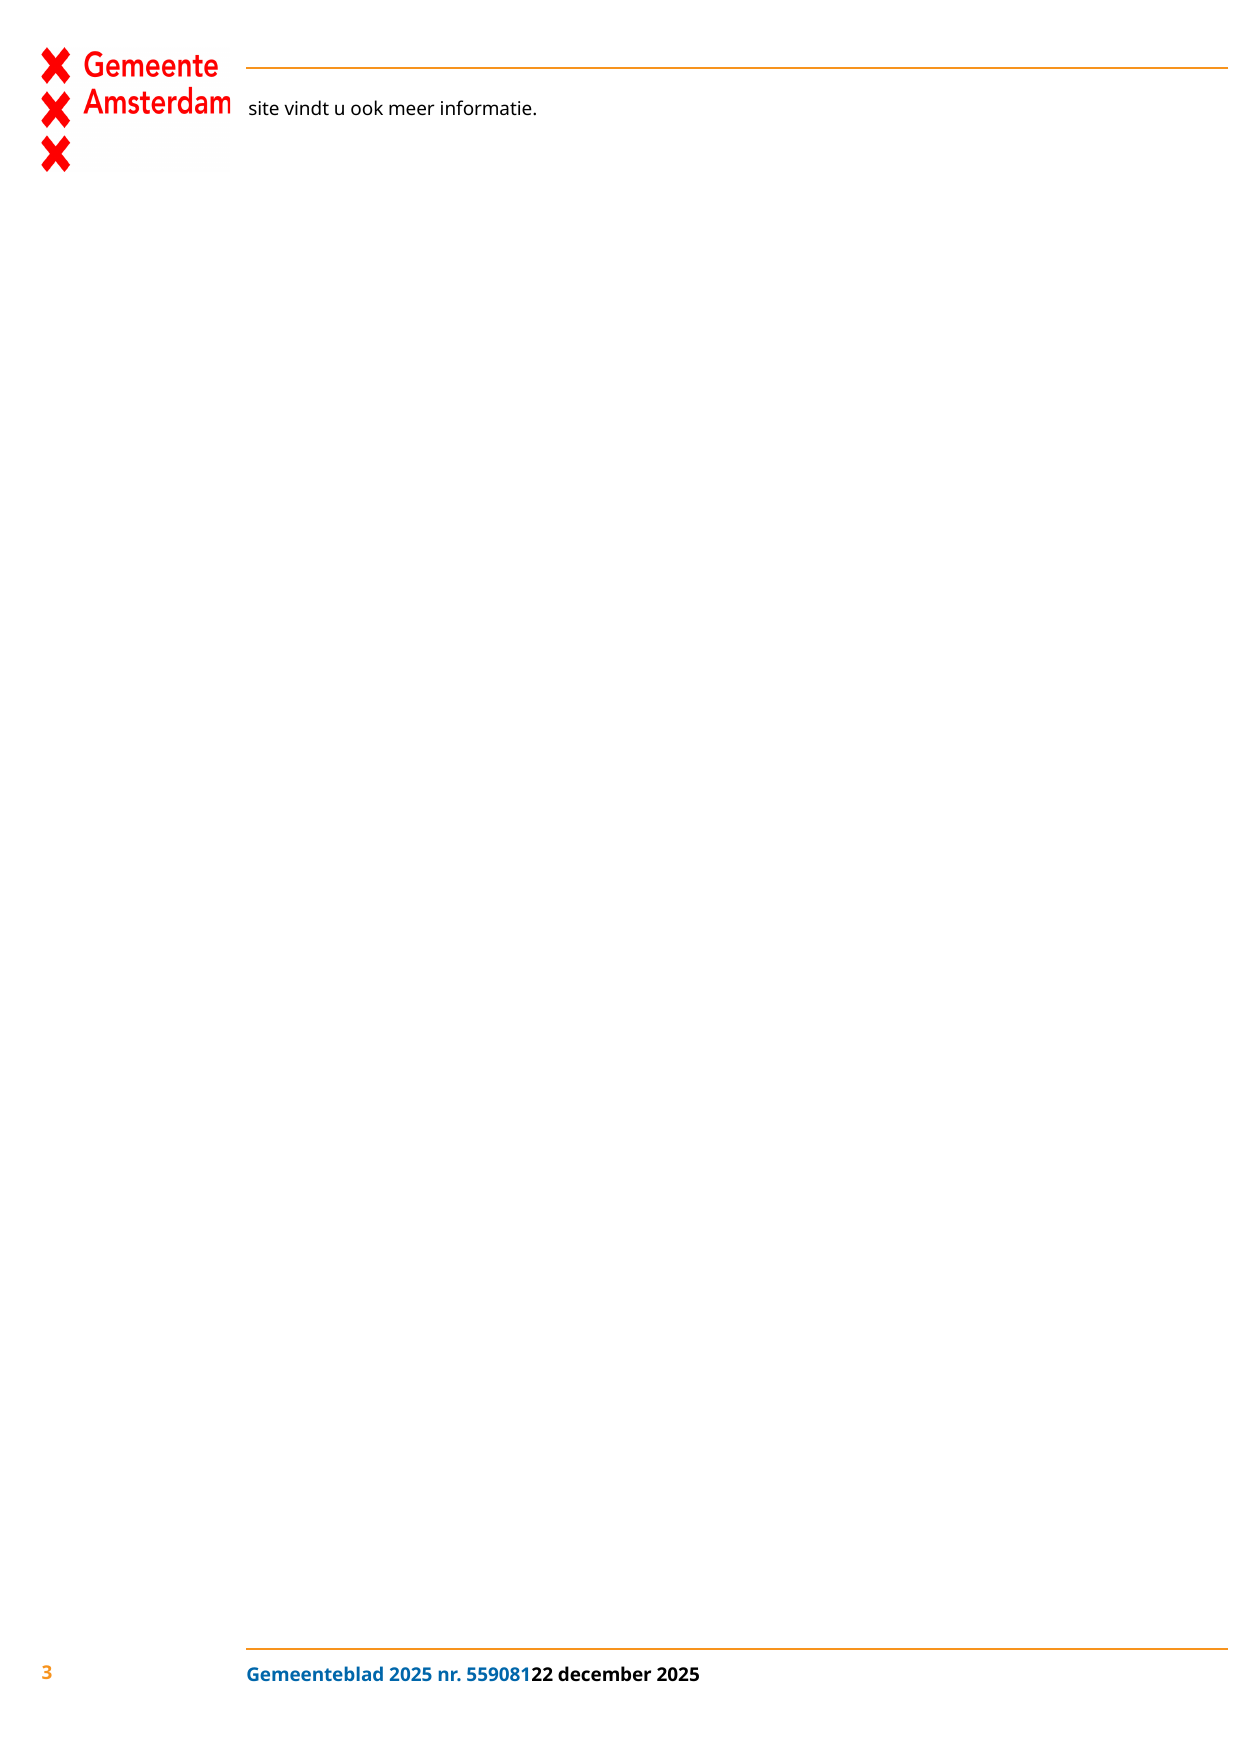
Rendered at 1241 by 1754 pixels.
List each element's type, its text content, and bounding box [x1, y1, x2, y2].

text site vindt u ook meer informatie. [248, 95, 1152, 121]
picture [41, 47, 231, 172]
